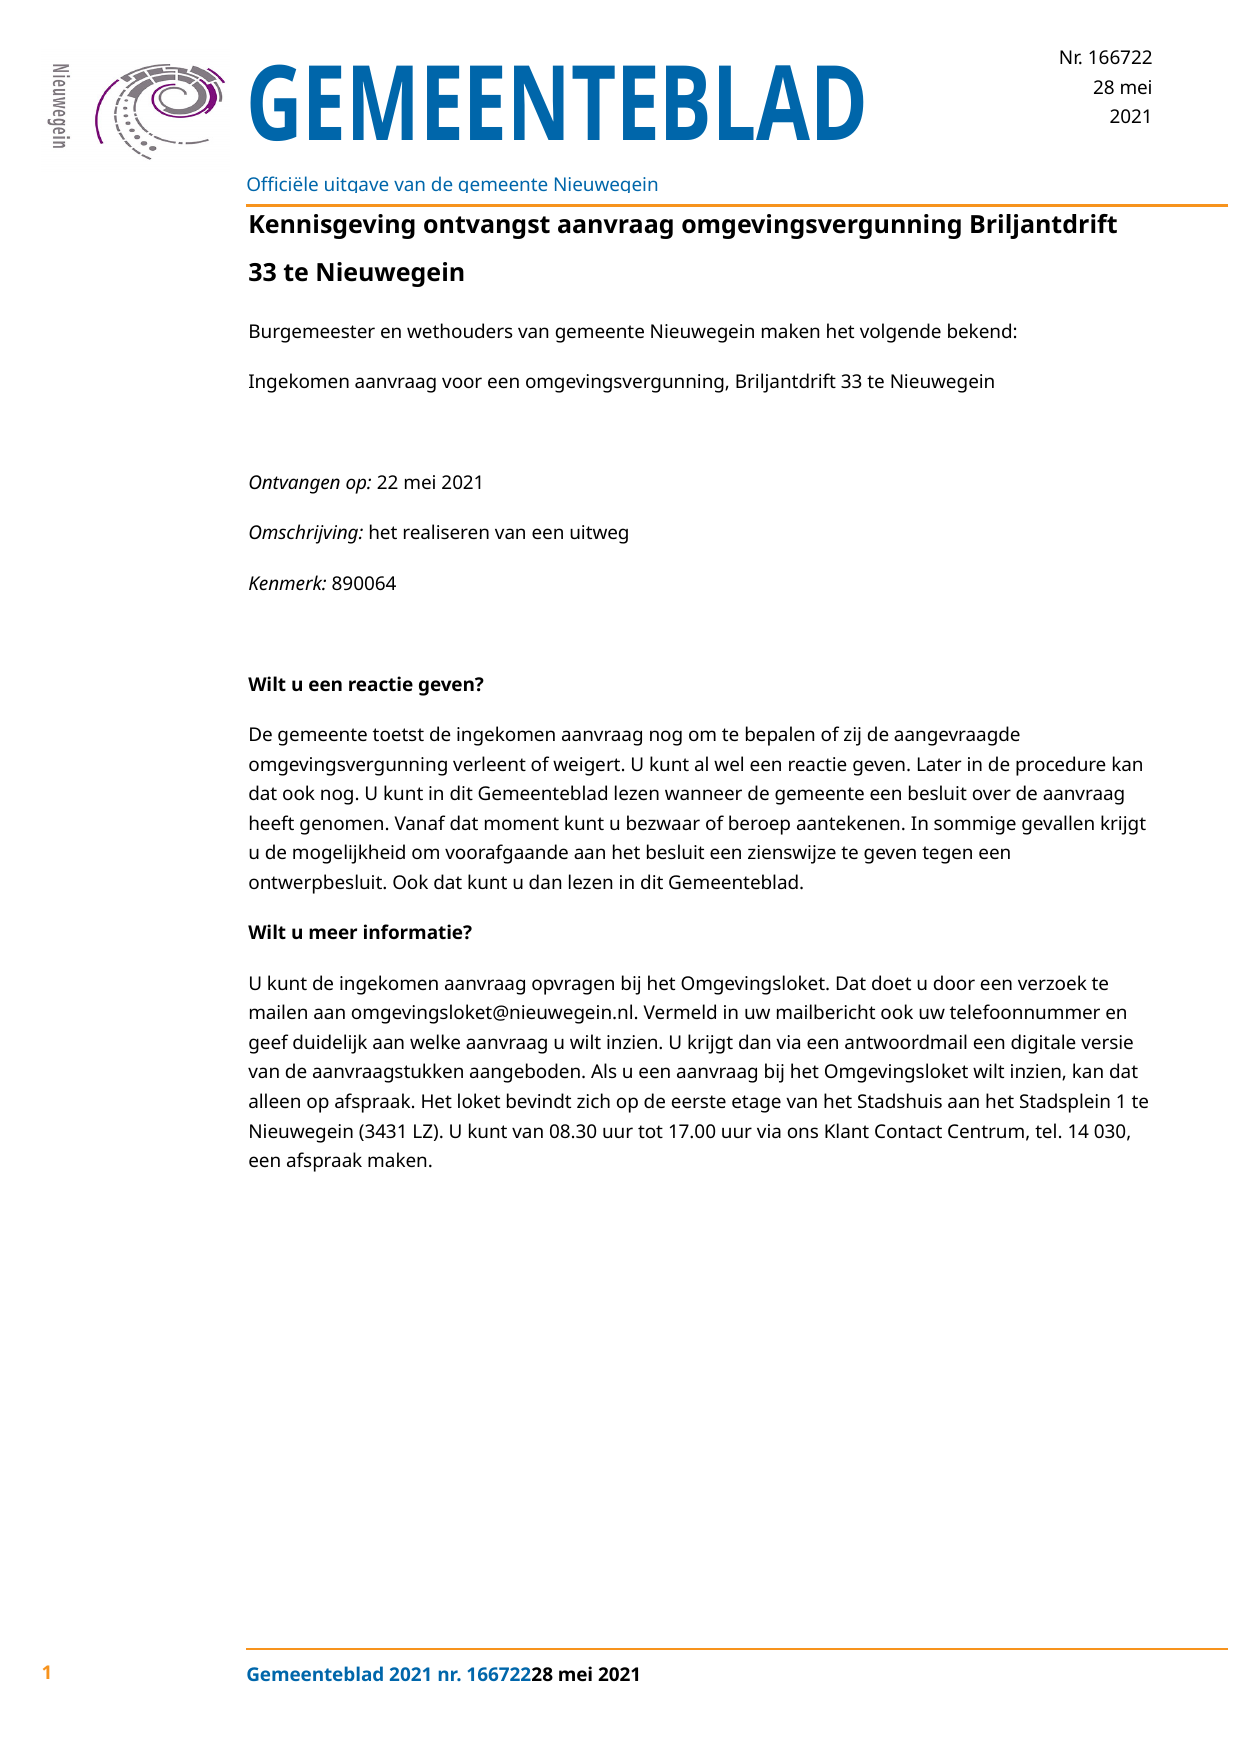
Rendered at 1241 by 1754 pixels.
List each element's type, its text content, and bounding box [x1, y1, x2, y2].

text Kennisgeving ontvangst aanvraag omgevingsvergunning Briljantdrift 33 te Nieuwegein [248, 207, 1152, 288]
text Kenmerk: 890064 [248, 570, 1152, 596]
text Ontvangen op: 22 mei 2021 [248, 469, 1152, 495]
text U kunt de ingekomen aanvraag opvragen bij het Omgevingsloket. Dat doet u door een verzoek te mailen aan omgevingsloket@nieuwegein.nl. Vermeld in uw mailbericht ook uw telefoonnummer en geef duidelijk aan welke aanvraag u wilt inzien. U krijgt dan via een antwoordmail een digitale versie van de aanvraagstukken aangeboden. Als u een aanvraag bij het Omgevingsloket wilt inzien, kan dat alleen op afspraak. Het loket bevindt zich op de eerste etage van het Stadshuis aan het Stadsplein 1 te Nieuwegein (3431 LZ). U kunt van 08.30 uur tot 17.00 uur via ons Klant Contact Centrum, tel. 14 030, een afspraak maken. [248, 970, 1152, 1173]
text Omschrijving: het realiseren van een uitweg [248, 519, 1152, 545]
text Ingekomen aanvraag voor een omgevingsvergunning, Briljantdrift 33 te Nieuwegein [248, 368, 1152, 394]
text De gemeente toetst de ingekomen aanvraag nog om te bepalen of zij de aangevraagde omgevingsvergunning verleent of weigert. U kunt al wel een reactie geven. Later in de procedure kan dat ook nog. U kunt in dit Gemeenteblad lezen wanneer de gemeente een besluit over de aanvraag heeft genomen. Vanaf dat moment kunt u bezwaar of beroep aantekenen. In sommige gevallen krijgt u de mogelijkheid om voorafgaande aan het besluit een zienswijze te geven tegen een ontwerpbesluit. Ook dat kunt u dan lezen in dit Gemeenteblad. [248, 721, 1152, 895]
text Wilt u een reactie geven? [248, 671, 1152, 697]
picture [41, 47, 231, 172]
text Burgemeester en wethouders van gemeente Nieuwegein maken het volgende bekend: [248, 318, 1152, 344]
text Wilt u meer informatie? [248, 919, 1152, 945]
